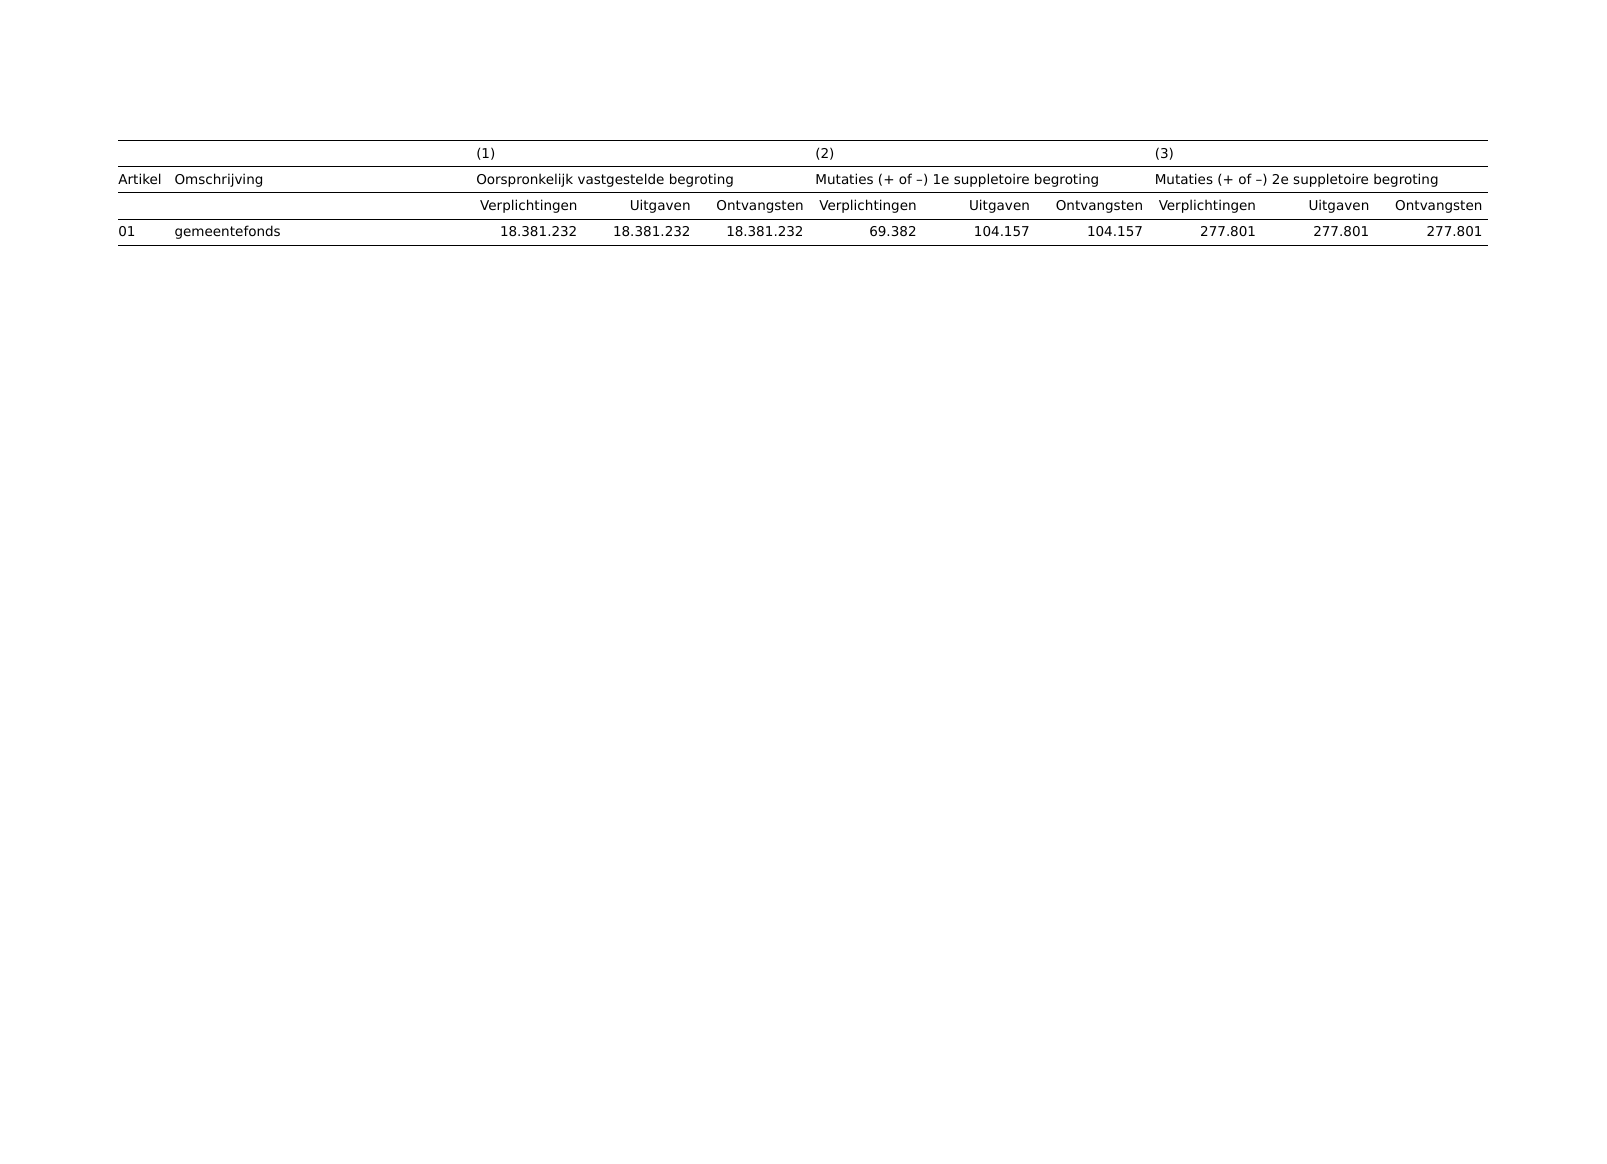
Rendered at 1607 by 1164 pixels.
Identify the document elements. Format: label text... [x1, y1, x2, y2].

table_cell Verplichtingen [1149, 193, 1262, 218]
table_cell Ontvangsten [696, 193, 809, 218]
table_cell 18.381.232 [696, 220, 809, 244]
table_cell 277.801 [1149, 220, 1262, 244]
table_cell Mutaties (+ of –) 1e suppletoire begroting [809, 167, 1149, 192]
table_cell Verplichtingen [809, 193, 922, 218]
table_cell 277.801 [1375, 220, 1488, 244]
table_cell Ontvangsten [1375, 193, 1488, 218]
table_header [118, 141, 168, 166]
table_header [168, 141, 470, 166]
table_cell Omschrijving [168, 167, 470, 192]
table_cell gemeentefonds [168, 220, 470, 244]
table_cell 104.157 [1036, 220, 1149, 244]
table_cell 18.381.232 [583, 220, 696, 244]
table_cell 18.381.232 [470, 220, 583, 244]
table_cell Uitgaven [583, 193, 696, 218]
table_cell Mutaties (+ of –) 2e suppletoire begroting [1149, 167, 1488, 192]
table_cell 69.382 [809, 220, 922, 244]
table_cell Ontvangsten [1036, 193, 1149, 218]
table_cell 277.801 [1262, 220, 1375, 244]
table_cell [168, 193, 470, 218]
table_cell Uitgaven [1262, 193, 1375, 218]
table_cell Artikel [118, 167, 168, 192]
table_cell 104.157 [923, 220, 1036, 244]
table_cell Verplichtingen [470, 193, 583, 218]
table_cell Uitgaven [923, 193, 1036, 218]
table_cell [118, 193, 168, 218]
table_header (2) [809, 141, 1149, 166]
table_header (1) [470, 141, 809, 166]
table_cell 01 [118, 220, 168, 244]
table_cell Oorspronkelijk vastgestelde begroting [470, 167, 809, 192]
table_header (3) [1149, 141, 1488, 166]
